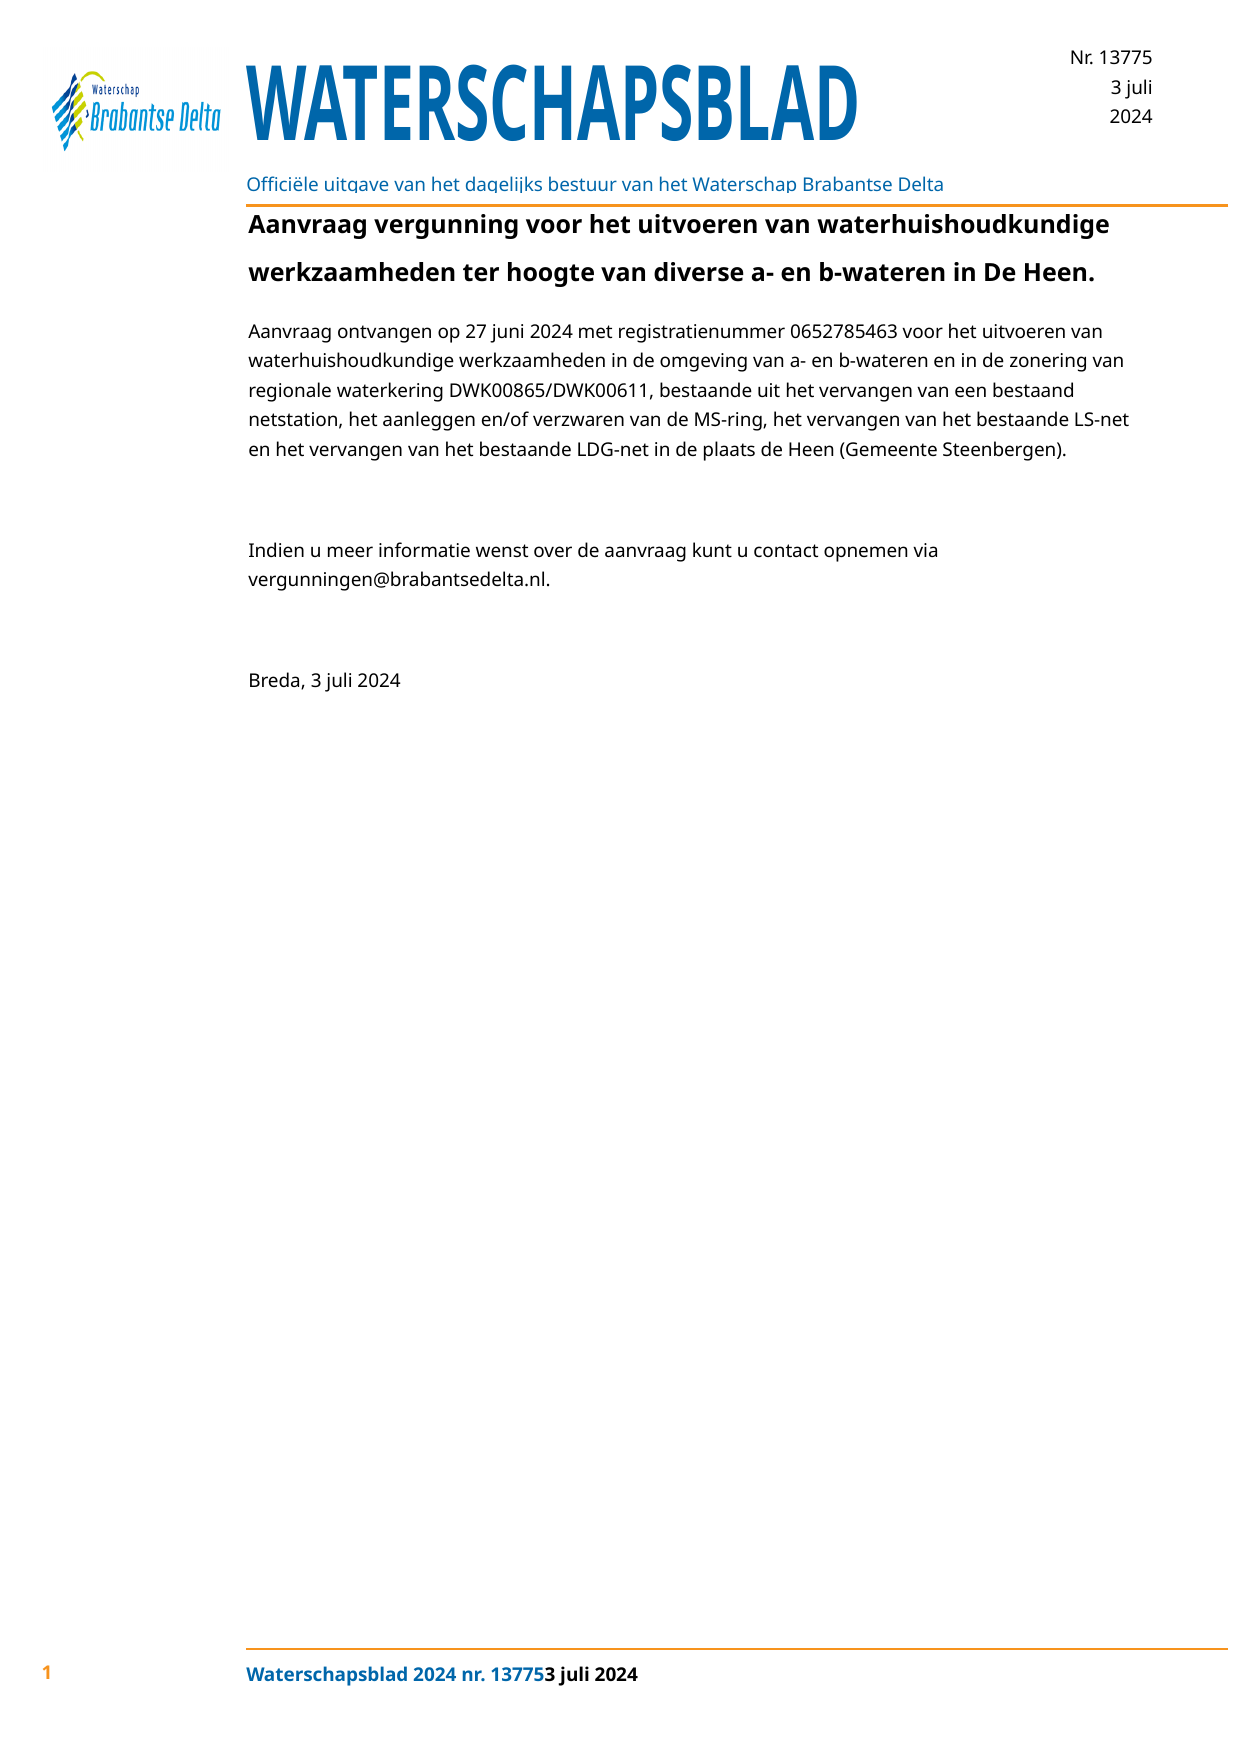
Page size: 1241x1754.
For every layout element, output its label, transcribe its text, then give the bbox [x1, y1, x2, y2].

text Aanvraag vergunning voor het uitvoeren van waterhuishoudkundige werkzaamheden ter hoogte van diverse a- en b-wateren in De Heen. [248, 207, 1152, 288]
text Indien u meer informatie wenst over de aanvraag kunt u contact opnemen via vergunningen@brabantsedelta.nl. [248, 537, 1152, 592]
picture [41, 47, 231, 172]
text Breda, 3 juli 2024 [248, 667, 1152, 693]
text Aanvraag ontvangen op 27 juni 2024 met registratienummer 0652785463 voor het uitvoeren van waterhuishoudkundige werkzaamheden in de omgeving van a- en b-wateren en in de zonering van regionale waterkering DWK00865/DWK00611, bestaande uit het vervangen van een bestaand netstation, het aanleggen en/of verzwaren van de MS-ring, het vervangen van het bestaande LS-net en het vervangen van het bestaande LDG-net in de plaats de Heen (Gemeente Steenbergen). [248, 318, 1152, 462]
